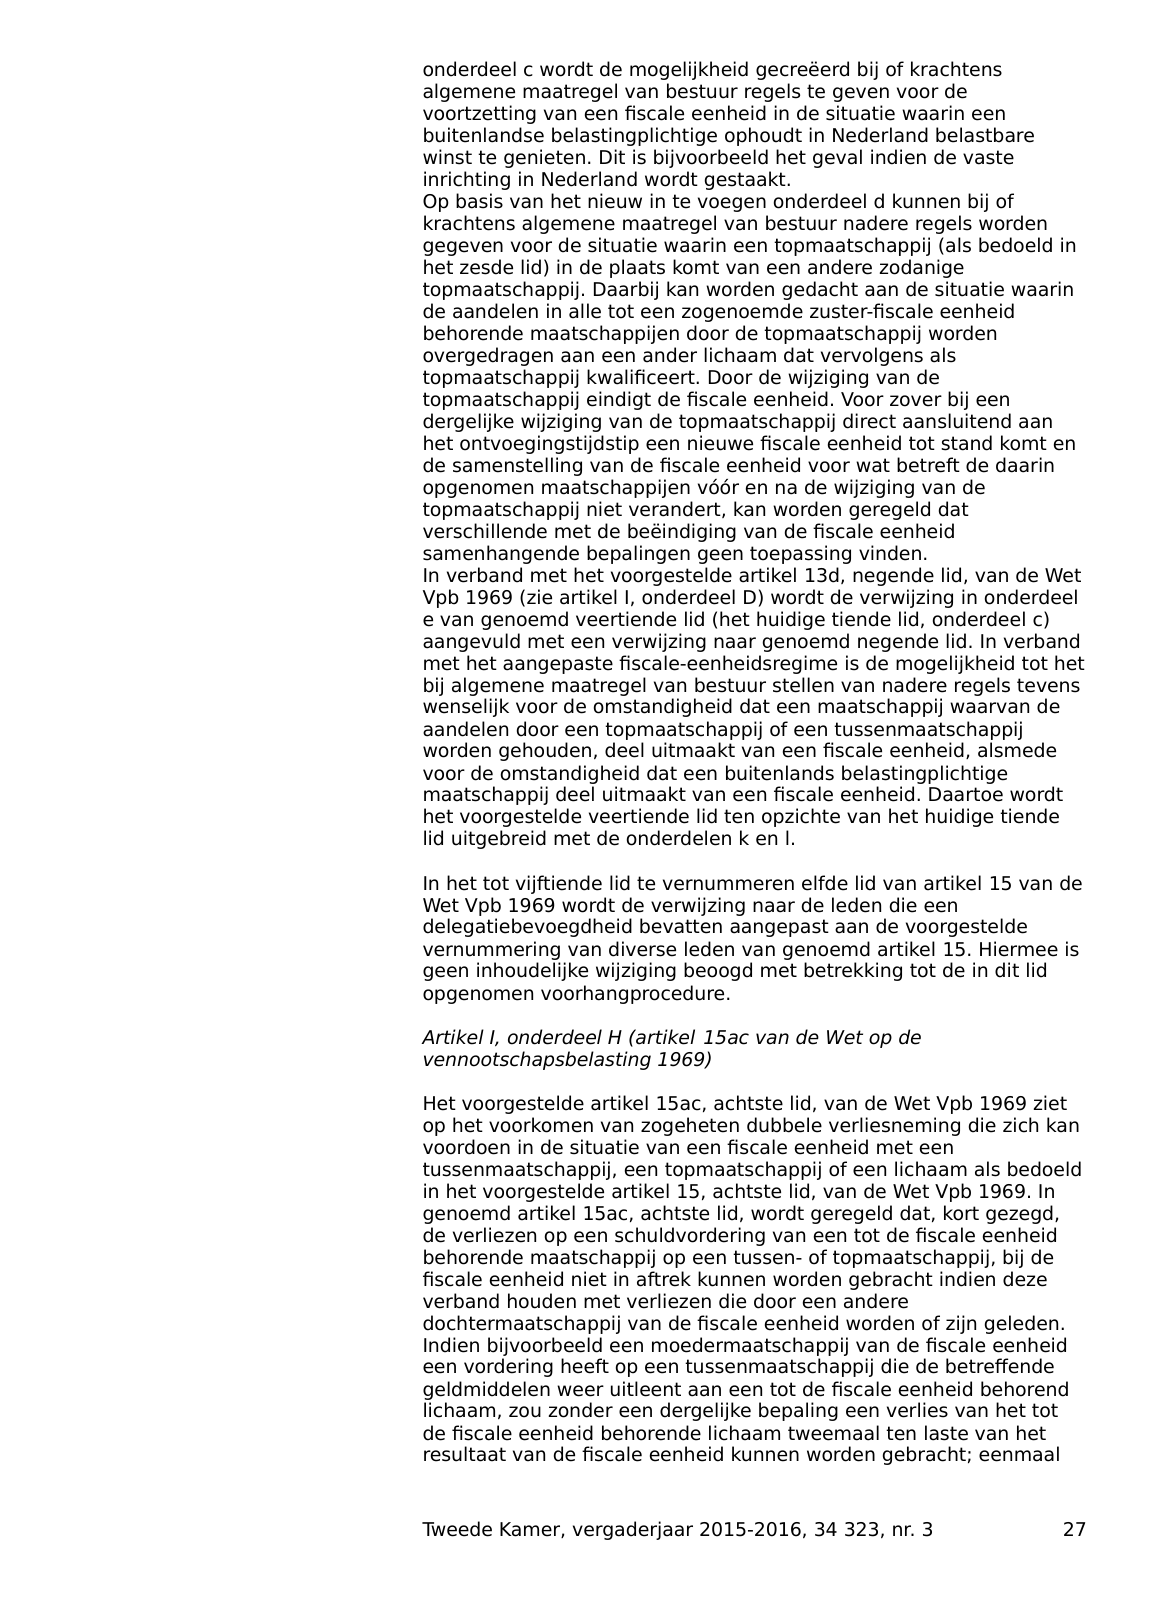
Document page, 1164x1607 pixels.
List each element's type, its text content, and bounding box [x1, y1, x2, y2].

text Op basis van het nieuw in te voegen onderdeel d kunnen bij of krachtens algemene maatregel van bestuur nadere regels worden gegeven voor de situatie waarin een topmaatschappij (als bedoeld in het zesde lid) in de plaats komt van een andere zodanige topmaatschappij. Daarbij kan worden gedacht aan de situatie waarin de aandelen in alle tot een zogenoemde zuster-fiscale eenheid behorende maatschappijen door de topmaatschappij worden overgedragen aan een ander lichaam dat vervolgens als topmaatschappij kwalificeert. Door de wijziging van de topmaatschappij eindigt de fiscale eenheid. Voor zover bij een dergelijke wijziging van de topmaatschappij direct aansluitend aan het ontvoegingstijdstip een nieuwe fiscale eenheid tot stand komt en de samenstelling van de fiscale eenheid voor wat betreft de daarin opgenomen maatschappijen vóór en na de wijziging van de topmaatschappij niet verandert, kan worden geregeld dat verschillende met de beëindiging van de fiscale eenheid samenhangende bepalingen geen toepassing vinden. [422, 191, 1087, 564]
text Het voorgestelde artikel 15ac, achtste lid, van de Wet Vpb 1969 ziet op het voorkomen van zogeheten dubbele verliesneming die zich kan voordoen in de situatie van een fiscale eenheid met een tussenmaatschappij, een topmaatschappij of een lichaam als bedoeld in het voorgestelde artikel 15, achtste lid, van de Wet Vpb 1969. In genoemd artikel 15ac, achtste lid, wordt geregeld dat, kort gezegd, de verliezen op een schuldvordering van een tot de fiscale eenheid behorende maatschappij op een tussen- of topmaatschappij, bij de fiscale eenheid niet in aftrek kunnen worden gebracht indien deze verband houden met verliezen die door een andere dochtermaatschappij van de fiscale eenheid worden of zijn geleden. Indien bijvoorbeeld een moedermaatschappij van de fiscale eenheid een vordering heeft op een tussenmaatschappij die de betreffende geldmiddelen weer uitleent aan een tot de fiscale eenheid behorend lichaam, zou zonder een dergelijke bepaling een verlies van het tot de fiscale eenheid behorende lichaam tweemaal ten laste van het resultaat van de fiscale eenheid kunnen worden gebracht; eenmaal [422, 1093, 1087, 1466]
text In het tot vijftiende lid te vernummeren elfde lid van artikel 15 van de Wet Vpb 1969 wordt de verwijzing naar de leden die een delegatiebevoegdheid bevatten aangepast aan de voorgestelde vernummering van diverse leden van genoemd artikel 15. Hiermee is geen inhoudelijke wijziging beoogd met betrekking tot de in dit lid opgenomen voorhangprocedure. [422, 872, 1087, 1004]
text In verband met het voorgestelde artikel 13d, negende lid, van de Wet Vpb 1969 (zie artikel I, onderdeel D) wordt de verwijzing in onderdeel e van genoemd veertiende lid (het huidige tiende lid, onderdeel c) aangevuld met een verwijzing naar genoemd negende lid. In verband met het aangepaste fiscale-eenheidsregime is de mogelijkheid tot het bij algemene maatregel van bestuur stellen van nadere regels tevens wenselijk voor de omstandigheid dat een maatschappij waarvan de aandelen door een topmaatschappij of een tussenmaatschappij worden gehouden, deel uitmaakt van een fiscale eenheid, alsmede voor de omstandigheid dat een buitenlands belastingplichtige maatschappij deel uitmaakt van een fiscale eenheid. Daartoe wordt het voorgestelde veertiende lid ten opzichte van het huidige tiende lid uitgebreid met de onderdelen k en l. [422, 564, 1087, 850]
text onderdeel c wordt de mogelijkheid gecreëerd bij of krachtens algemene maatregel van bestuur regels te geven voor de voortzetting van een fiscale eenheid in de situatie waarin een buitenlandse belastingplichtige ophoudt in Nederland belastbare winst te genieten. Dit is bijvoorbeeld het geval indien de vaste inrichting in Nederland wordt gestaakt. [422, 59, 1087, 191]
subtitle Artikel I, onderdeel H (artikel 15ac van de Wet op de vennootschapsbelasting 1969) [422, 1027, 1087, 1071]
